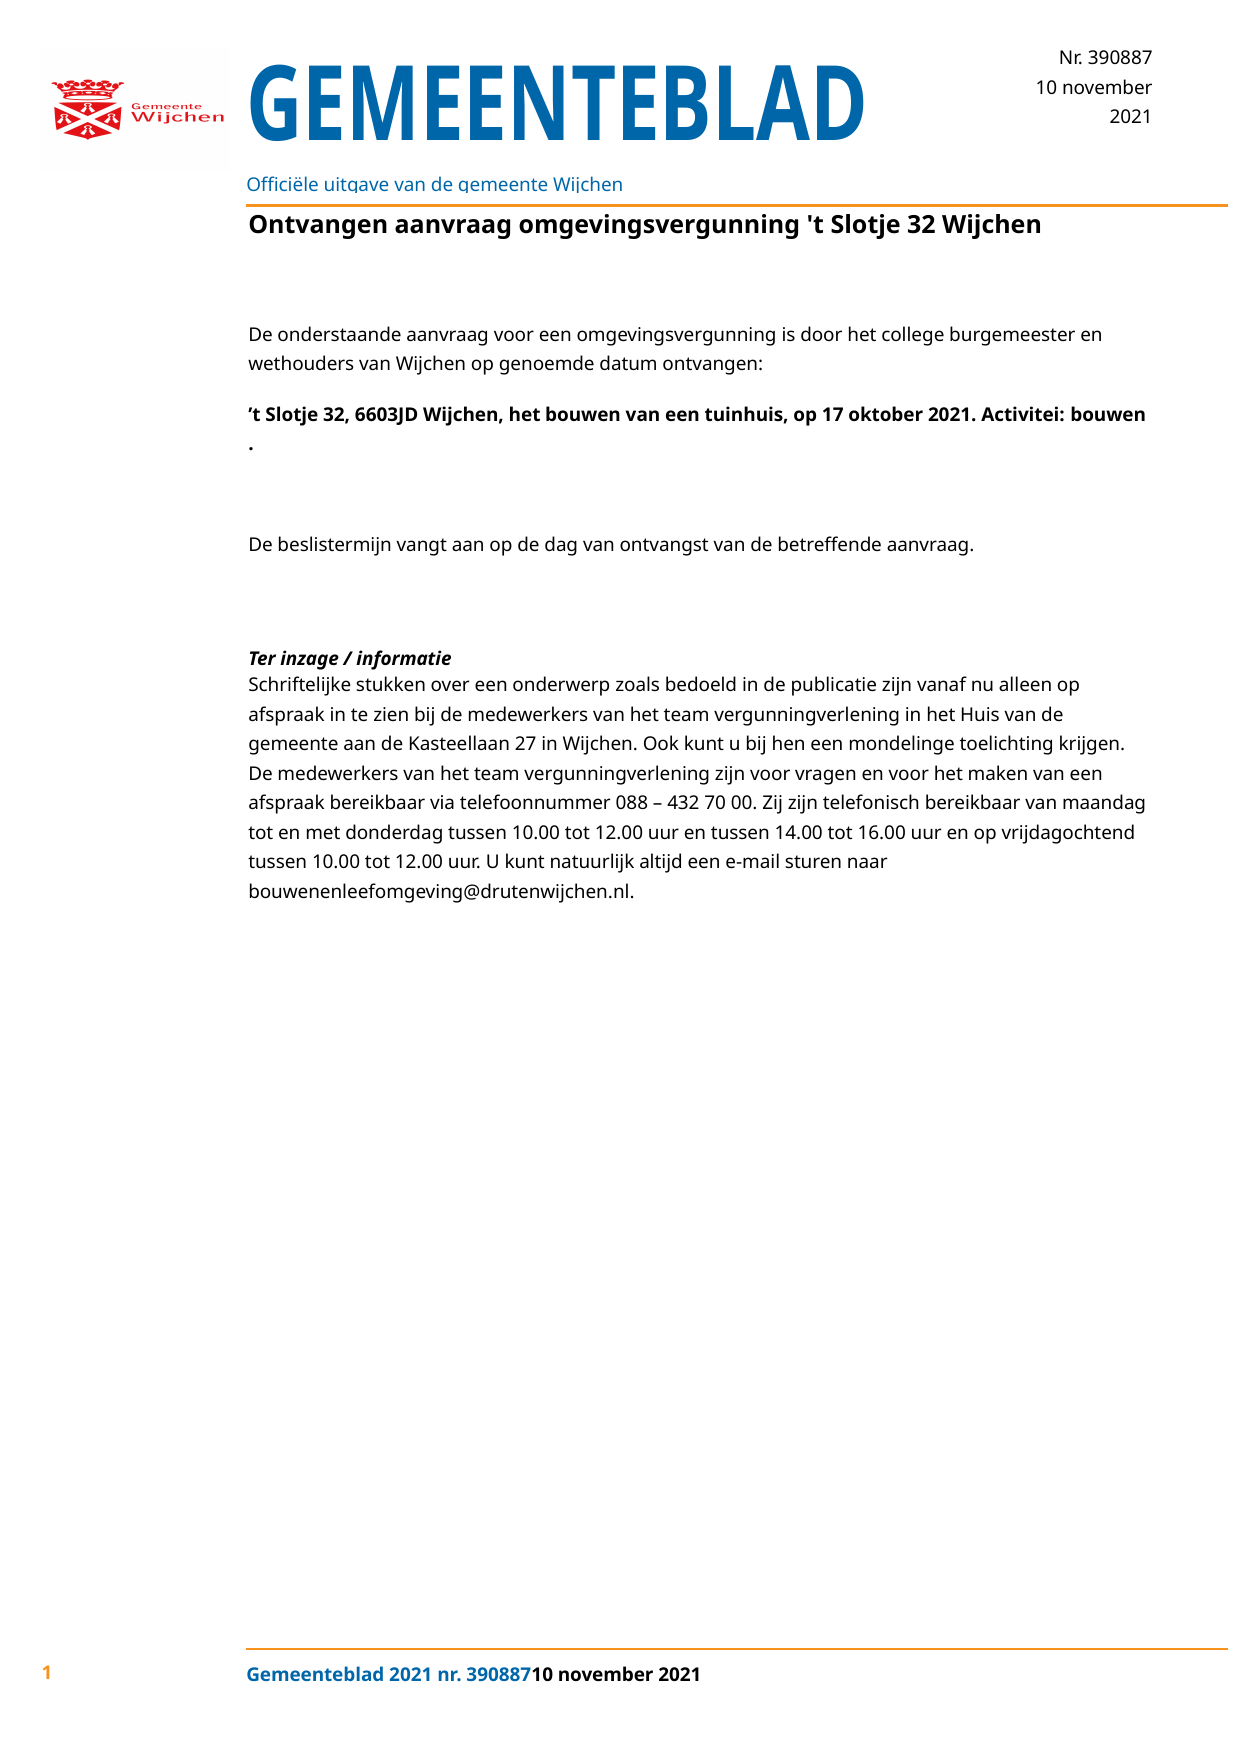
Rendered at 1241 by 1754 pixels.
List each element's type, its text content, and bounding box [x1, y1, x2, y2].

text Schriftelijke stukken over een onderwerp zoals bedoeld in de publicatie zijn vanaf nu alleen op afspraak in te zien bij de medewerkers van het team vergunningverlening in het Huis van de gemeente aan de Kasteellaan 27 in Wijchen. Ook kunt u bij hen een mondelinge toelichting krijgen. De medewerkers van het team vergunningverlening zijn voor vragen en voor het maken van een afspraak bereikbaar via telefoonnummer 088 – 432 70 00. Zij zijn telefonisch bereikbaar van maandag tot en met donderdag tussen 10.00 tot 12.00 uur en tussen 14.00 tot 16.00 uur en op vrijdagochtend tussen 10.00 tot 12.00 uur. U kunt natuurlijk altijd een e-mail sturen naar bouwenenleefomgeving@drutenwijchen.nl. [248, 671, 1152, 904]
text De onderstaande aanvraag voor een omgevingsvergunning is door het college burgemeester en wethouders van Wijchen op genoemde datum ontvangen: [248, 321, 1152, 376]
text Ontvangen aanvraag omgevingsvergunning 't Slotje 32 Wijchen [248, 207, 1152, 241]
text De beslistermijn vangt aan op de dag van ontvangst van de betreffende aanvraag. [248, 531, 1152, 557]
picture [41, 47, 231, 172]
text ’t Slotje 32, 6603JD Wijchen, het bouwen van een tuinhuis, op 17 oktober 2021. Activitei: bouwen . [248, 401, 1152, 456]
text Ter inzage / informatie [248, 646, 1152, 671]
